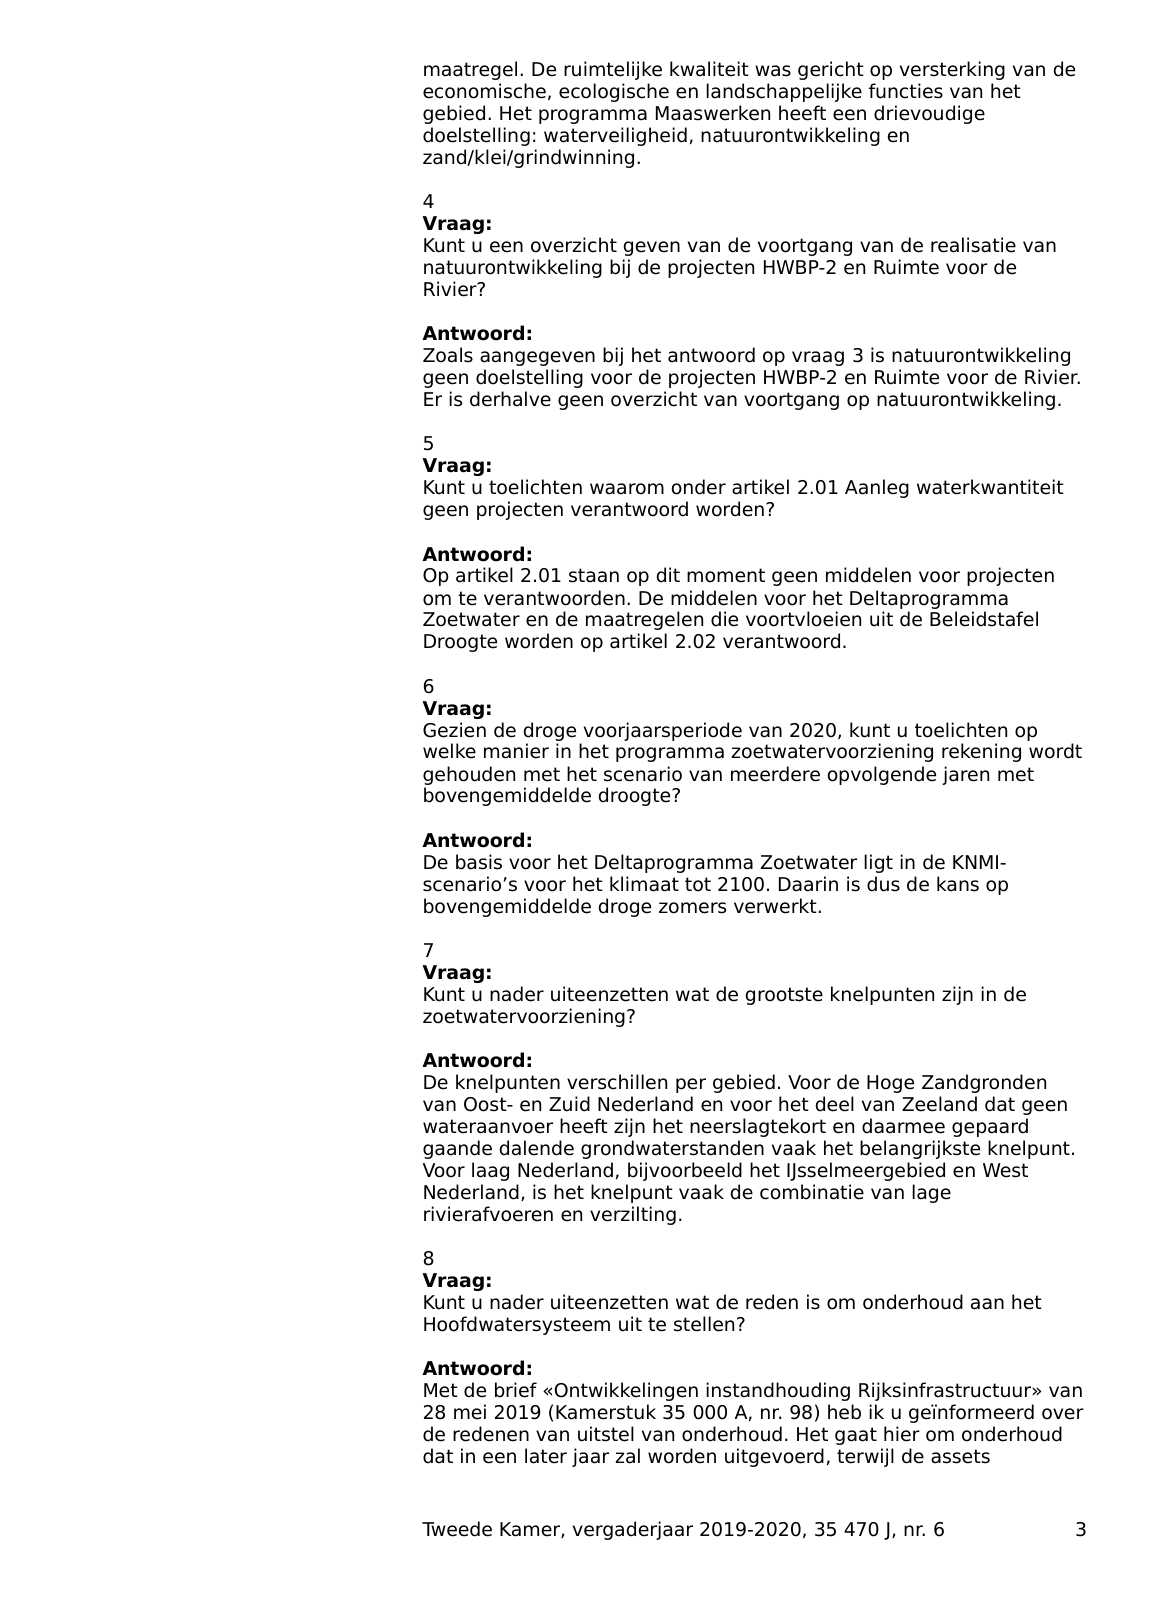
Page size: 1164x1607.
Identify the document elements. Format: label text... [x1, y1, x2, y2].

text Antwoord: [422, 1358, 1087, 1380]
text Kunt u een overzicht geven van de voortgang van de realisatie van natuurontwikkeling bij de projecten HWBP-2 en Ruimte voor de Rivier? [422, 235, 1087, 301]
text Op artikel 2.01 staan op dit moment geen middelen voor projecten om te verantwoorden. De middelen voor het Deltaprogramma Zoetwater en de maatregelen die voortvloeien uit de Beleidstafel Droogte worden op artikel 2.02 verantwoord. [422, 565, 1087, 653]
text 7 [422, 940, 1087, 962]
text Antwoord: [422, 543, 1087, 565]
text 6 [422, 676, 1087, 697]
text Antwoord: [422, 1050, 1087, 1072]
text Antwoord: [422, 323, 1087, 345]
text maatregel. De ruimtelijke kwaliteit was gericht op versterking van de economische, ecologische en landschappelijke functies van het gebied. Het programma Maaswerken heeft een drievoudige doelstelling: waterveiligheid, natuurontwikkeling en zand/klei/grindwinning. [422, 59, 1087, 169]
text Zoals aangegeven bij het antwoord op vraag 3 is natuurontwikkeling geen doelstelling voor de projecten HWBP-2 en Ruimte voor de Rivier. Er is derhalve geen overzicht van voortgang op natuurontwikkeling. [422, 345, 1087, 411]
text Vraag: [422, 697, 1087, 719]
text Kunt u nader uiteenzetten wat de grootste knelpunten zijn in de zoetwatervoorziening? [422, 984, 1087, 1028]
text 4 [422, 191, 1087, 213]
text Vraag: [422, 213, 1087, 235]
text Vraag: [422, 455, 1087, 477]
text Met de brief «Ontwikkelingen instandhouding Rijksinfrastructuur» van 28 mei 2019 (Kamerstuk 35 000 A, nr. 98) heb ik u geïnformeerd over de redenen van uitstel van onderhoud. Het gaat hier om onderhoud dat in een later jaar zal worden uitgevoerd, terwijl de assets [422, 1380, 1087, 1468]
text Kunt u nader uiteenzetten wat de reden is om onderhoud aan het Hoofdwatersysteem uit te stellen? [422, 1292, 1087, 1336]
text Gezien de droge voorjaarsperiode van 2020, kunt u toelichten op welke manier in het programma zoetwatervoorziening rekening wordt gehouden met het scenario van meerdere opvolgende jaren met bovengemiddelde droogte? [422, 719, 1087, 807]
text 8 [422, 1248, 1087, 1270]
text 5 [422, 433, 1087, 455]
text De basis voor het Deltaprogramma Zoetwater ligt in de KNMI-scenario’s voor het klimaat tot 2100. Daarin is dus de kans op bovengemiddelde droge zomers verwerkt. [422, 852, 1087, 917]
text Vraag: [422, 1270, 1087, 1292]
text Vraag: [422, 962, 1087, 984]
text Kunt u toelichten waarom onder artikel 2.01 Aanleg waterkwantiteit geen projecten verantwoord worden? [422, 477, 1087, 521]
text Antwoord: [422, 829, 1087, 852]
text De knelpunten verschillen per gebied. Voor de Hoge Zandgronden van Oost- en Zuid Nederland en voor het deel van Zeeland dat geen wateraanvoer heeft zijn het neerslagtekort en daarmee gepaard gaande dalende grondwaterstanden vaak het belangrijkste knelpunt. Voor laag Nederland, bijvoorbeeld het IJsselmeergebied en West Nederland, is het knelpunt vaak de combinatie van lage rivierafvoeren en verzilting. [422, 1072, 1087, 1226]
